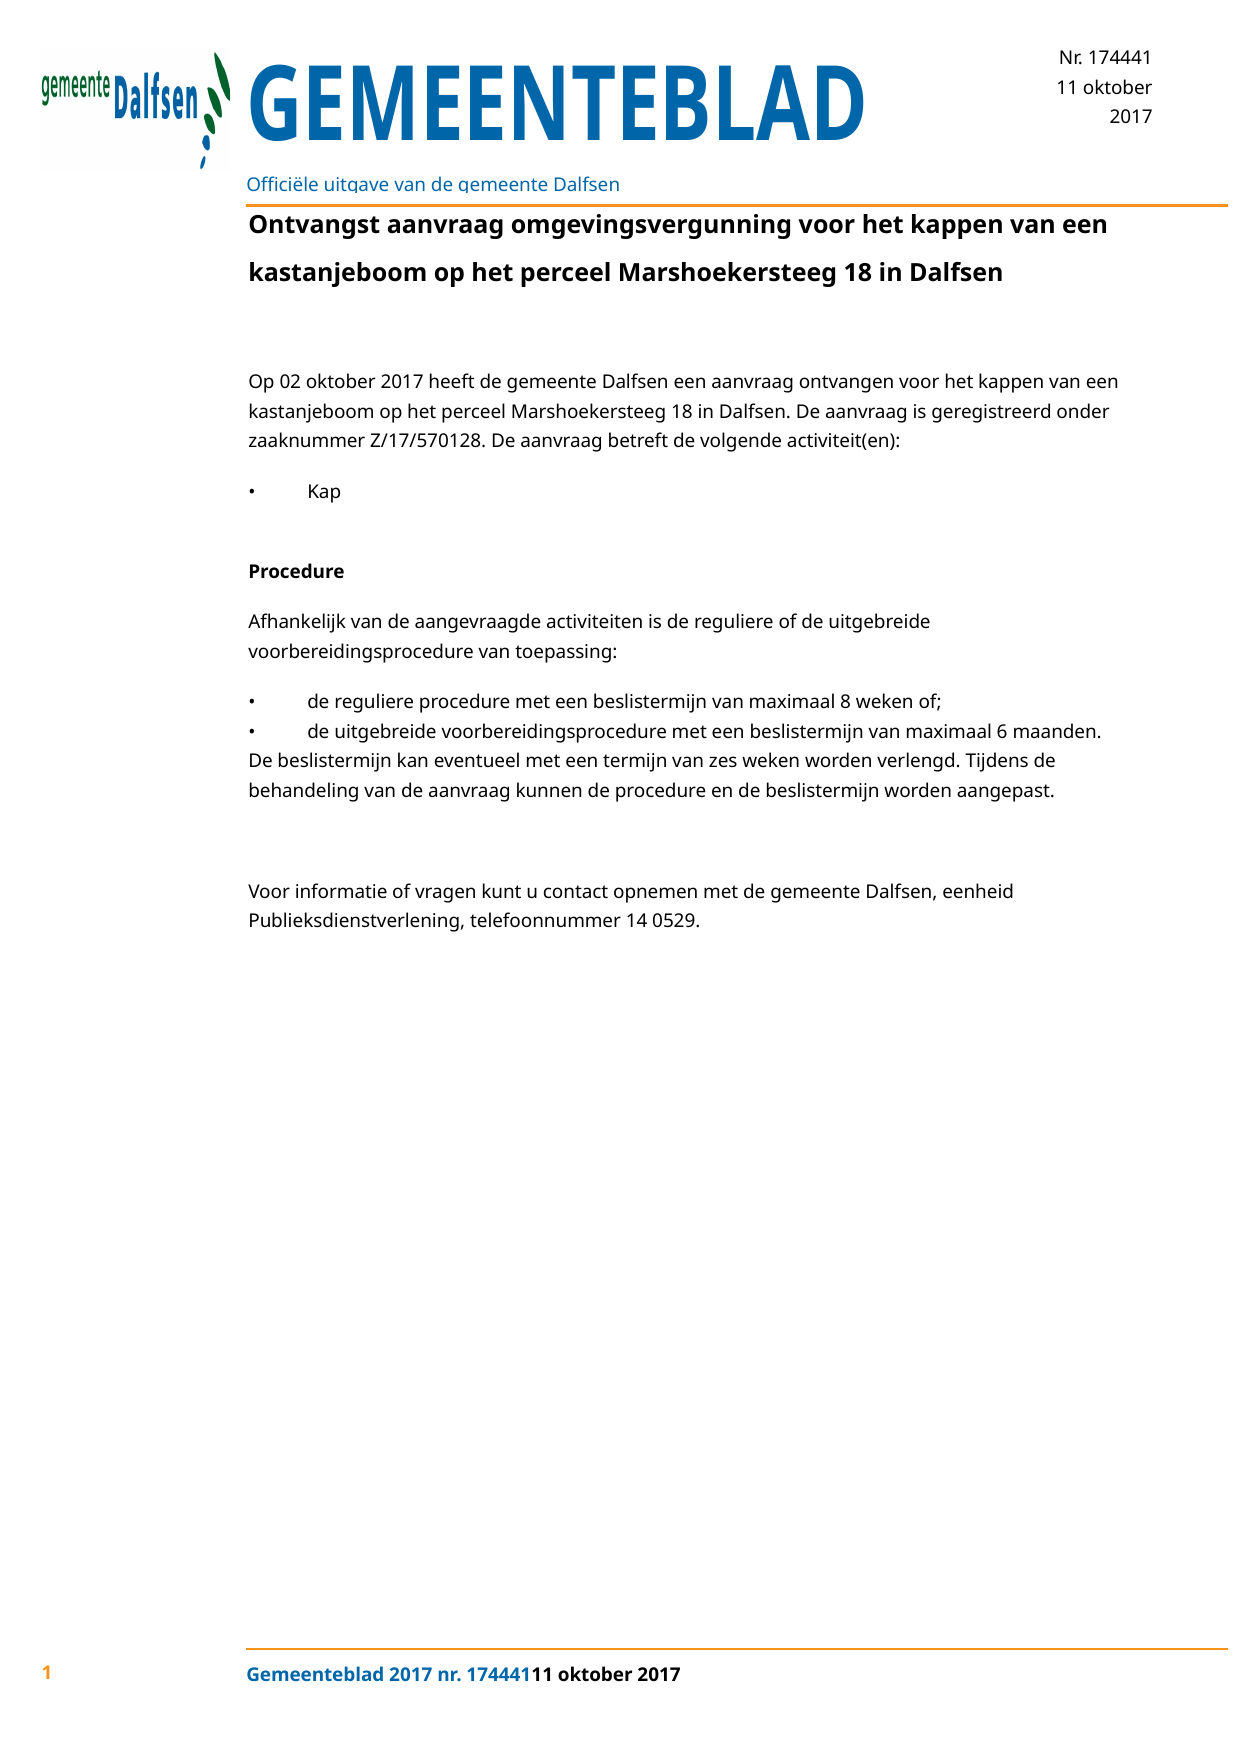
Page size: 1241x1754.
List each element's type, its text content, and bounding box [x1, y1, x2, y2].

text Op 02 oktober 2017 heeft de gemeente Dalfsen een aanvraag ontvangen voor het kappen van een kastanjeboom op het perceel Marshoekersteeg 18 in Dalfsen. De aanvraag is geregistreerd onder zaaknummer Z/17/570128. De aanvraag betreft de volgende activiteit(en): [248, 368, 1152, 453]
picture [41, 47, 231, 172]
text De beslistermijn kan eventueel met een termijn van zes weken worden verlengd. Tijdens de behandeling van de aanvraag kunnen de procedure en de beslistermijn worden aangepast. [248, 747, 1152, 803]
text Ontvangst aanvraag omgevingsvergunning voor het kappen van een kastanjeboom op het perceel Marshoekersteeg 18 in Dalfsen [248, 207, 1152, 288]
list de uitgebreide voorbereidingsprocedure met een beslistermijn van maximaal 6 maanden. [248, 718, 1152, 744]
text Voor informatie of vragen kunt u contact opnemen met de gemeente Dalfsen, eenheid Publieksdienstverlening, telefoonnummer 14 0529. [248, 878, 1152, 933]
list de reguliere procedure met een beslistermijn van maximaal 8 weken of; [248, 688, 1152, 714]
text Afhankelijk van de aangevraagde activiteiten is de reguliere of de uitgebreide voorbereidingsprocedure van toepassing: [248, 608, 1152, 664]
list Kap [248, 478, 1152, 504]
text Procedure [248, 558, 1152, 584]
